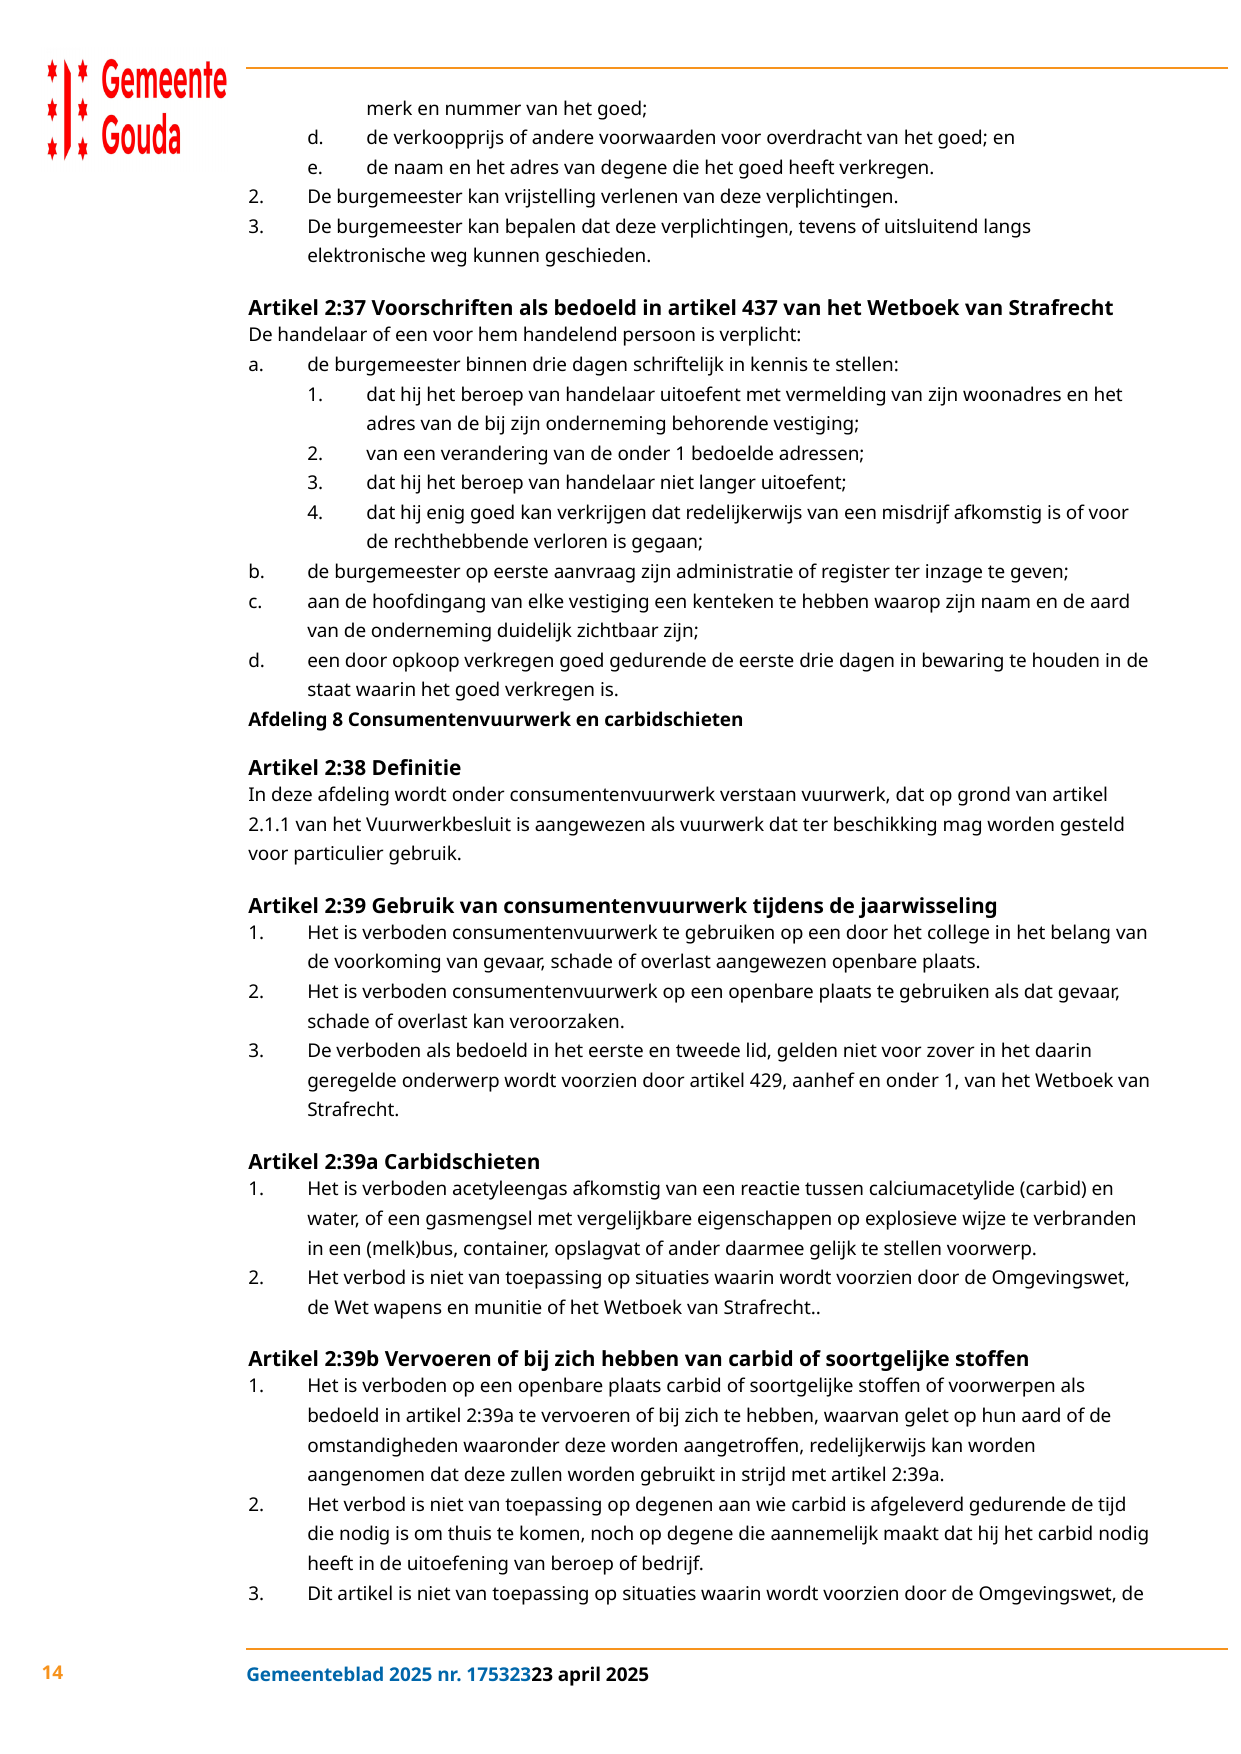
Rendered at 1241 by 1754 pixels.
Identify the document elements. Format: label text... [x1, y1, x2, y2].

text Artikel 2:37 Voorschriften als bedoeld in artikel 437 van het Wetboek van Strafrecht [248, 293, 1152, 322]
text Artikel 2:38 Definitie [248, 753, 1152, 781]
text Artikel 2:39a Carbidschieten [248, 1147, 1152, 1176]
list Het verbod is niet van toepassing op situaties waarin wordt voorzien door de Omgevingswet, de Wet wapens en munitie of het Wetboek van Strafrecht.. [248, 1264, 1152, 1319]
text Afdeling 8 Consumentenvuurwerk en carbidschieten [248, 706, 1152, 732]
list dat hij het beroep van handelaar uitoefent met vermelding van zijn woonadres en het adres van de bij zijn onderneming behorende vestiging; [307, 381, 1152, 436]
list de burgemeester binnen drie dagen schriftelijk in kennis te stellen: [248, 351, 1152, 377]
text Artikel 2:39 Gebruik van consumentenvuurwerk tijdens de jaarwisseling [248, 891, 1152, 919]
list Dit artikel is niet van toepassing op situaties waarin wordt voorzien door de Omgevingswet, de [248, 1580, 1152, 1606]
list Het is verboden consumentenvuurwerk op een openbare plaats te gebruiken als dat gevaar, schade of overlast kan veroorzaken. [248, 978, 1152, 1034]
list de verkoopprijs of andere voorwaarden voor overdracht van het goed; en [307, 124, 1152, 150]
list Het is verboden consumentenvuurwerk te gebruiken op een door het college in het belang van de voorkoming van gevaar, schade of overlast aangewezen openbare plaats. [248, 919, 1152, 974]
list de naam en het adres van degene die het goed heeft verkregen. [307, 154, 1152, 180]
list dat hij het beroep van handelaar niet langer uitoefent; [307, 469, 1152, 495]
list de burgemeester op eerste aanvraag zijn administratie of register ter inzage te geven; [248, 558, 1152, 584]
list van een verandering van de onder 1 bedoelde adressen; [307, 440, 1152, 466]
list Het is verboden op een openbare plaats carbid of soortgelijke stoffen of voorwerpen als bedoeld in artikel 2:39a te vervoeren of bij zich te hebben, waarvan gelet op hun aard of de omstandigheden waaronder deze worden aangetroffen, redelijkerwijs kan worden aangenomen dat deze zullen worden gebruikt in strijd met artikel 2:39a. [248, 1373, 1152, 1487]
list De burgemeester kan vrijstelling verlenen van deze verplichtingen. [248, 183, 1152, 209]
picture [41, 47, 231, 172]
text In deze afdeling wordt onder consumentenvuurwerk verstaan vuurwerk, dat op grond van artikel 2.1.1 van het Vuurwerkbesluit is aangewezen als vuurwerk dat ter beschikking mag worden gesteld voor particulier gebruik. [248, 781, 1152, 866]
list merk en nummer van het goed; [307, 95, 1152, 121]
list dat hij enig goed kan verkrijgen dat redelijkerwijs van een misdrijf afkomstig is of voor de rechthebbende verloren is gegaan; [307, 499, 1152, 554]
list Het is verboden acetyleengas afkomstig van een reactie tussen calciumacetylide (carbid) en water, of een gasmengsel met vergelijkbare eigenschappen op explosieve wijze te verbranden in een (melk)bus, container, opslagvat of ander daarmee gelijk te stellen voorwerp. [248, 1176, 1152, 1260]
list aan de hoofdingang van elke vestiging een kenteken te hebben waarop zijn naam en de aard van de onderneming duidelijk zichtbaar zijn; [248, 588, 1152, 643]
list De burgemeester kan bepalen dat deze verplichtingen, tevens of uitsluitend langs elektronische weg kunnen geschieden. [248, 213, 1152, 268]
text De handelaar of een voor hem handelend persoon is verplicht: [248, 322, 1152, 347]
list Het verbod is niet van toepassing op degenen aan wie carbid is afgeleverd gedurende de tijd die nodig is om thuis te komen, noch op degene die aannemelijk maakt dat hij het carbid nodig heeft in de uitoefening van beroep of bedrijf. [248, 1491, 1152, 1576]
text Artikel 2:39b Vervoeren of bij zich hebben van carbid of soortgelijke stoffen [248, 1344, 1152, 1373]
list een door opkoop verkregen goed gedurende de eerste drie dagen in bewaring te houden in de staat waarin het goed verkregen is. [248, 647, 1152, 702]
list De verboden als bedoeld in het eerste en tweede lid, gelden niet voor zover in het daarin geregelde onderwerp wordt voorzien door artikel 429, aanhef en onder 1, van het Wetboek van Strafrecht. [248, 1037, 1152, 1122]
